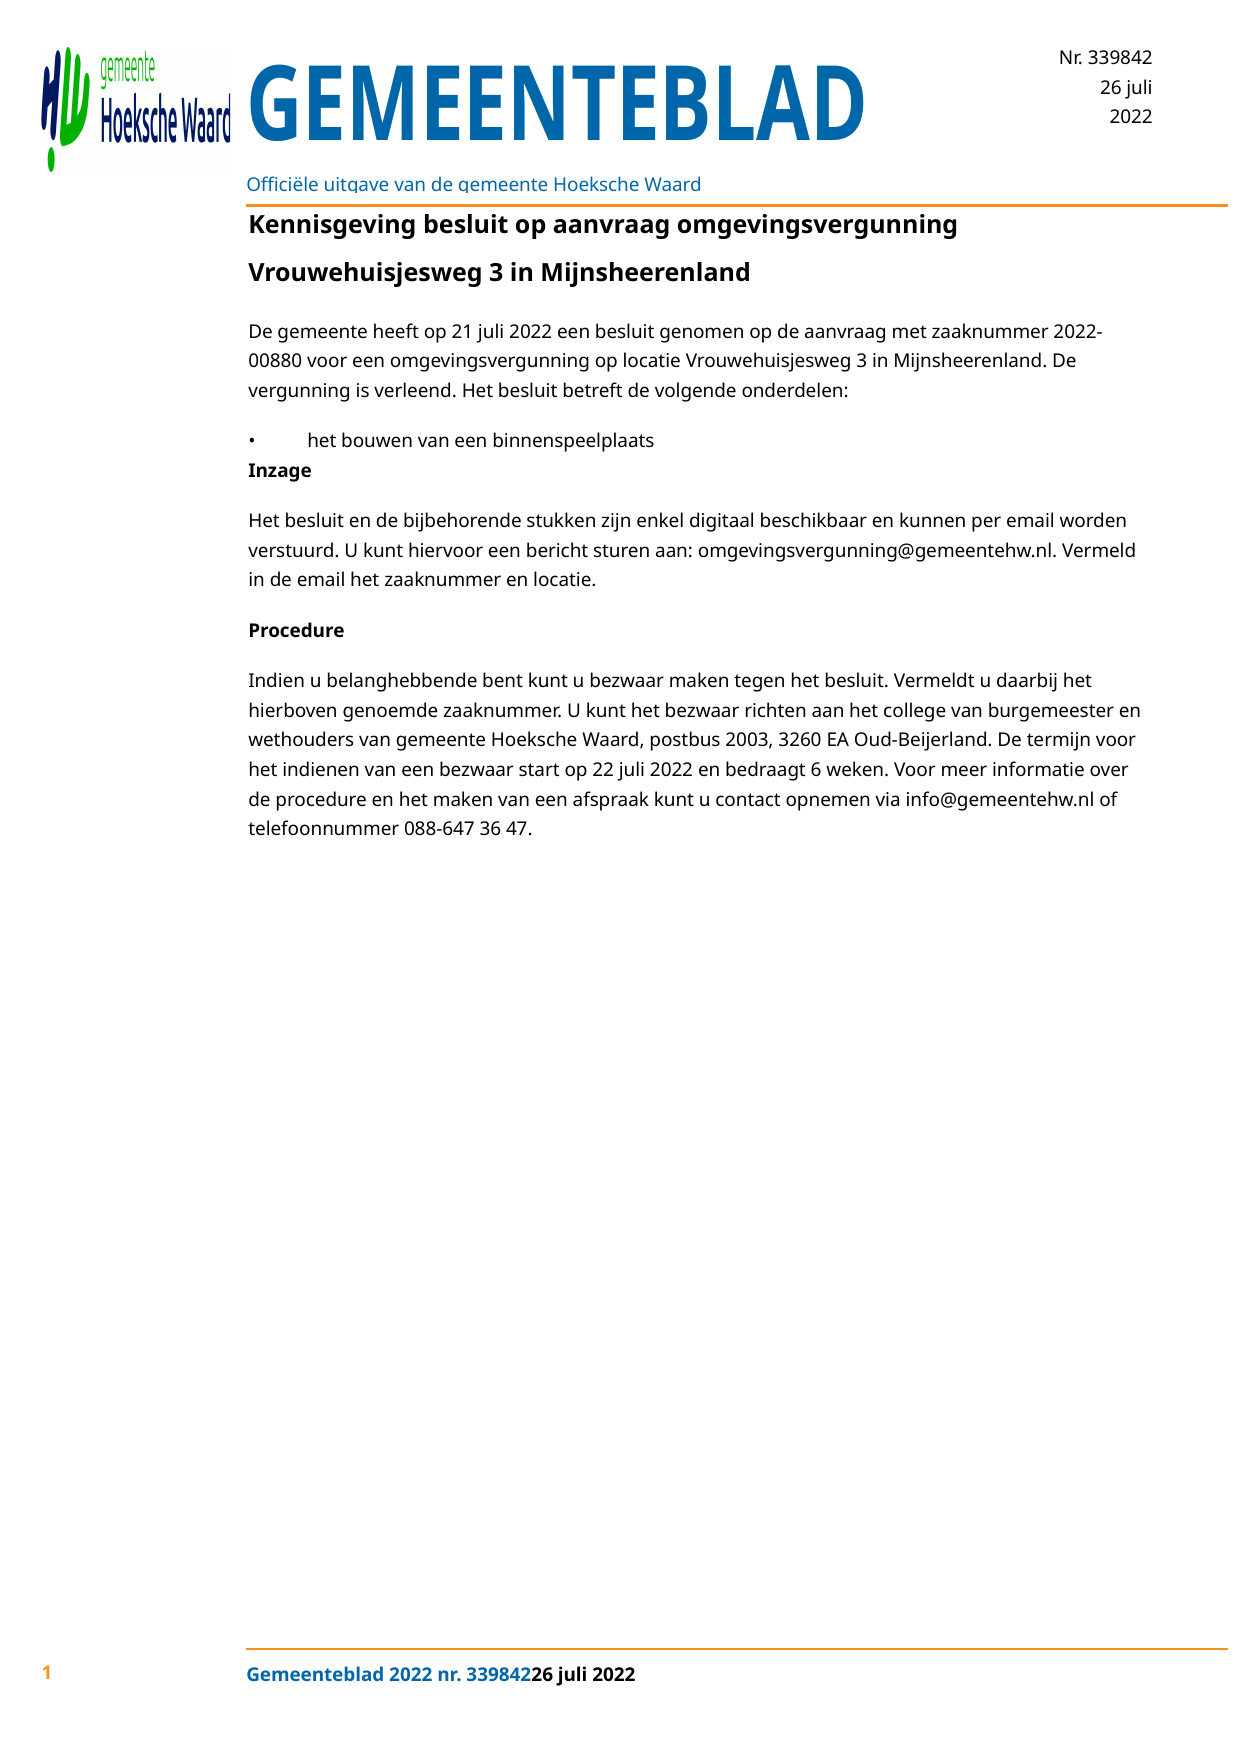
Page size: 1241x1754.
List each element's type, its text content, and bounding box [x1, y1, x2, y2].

text Kennisgeving besluit op aanvraag omgevingsvergunning Vrouwehuisjesweg 3 in Mijnsheerenland [248, 207, 1152, 288]
list het bouwen van een binnenspeelplaats [248, 427, 1152, 453]
text Indien u belanghebbende bent kunt u bezwaar maken tegen het besluit. Vermeldt u daarbij het hierboven genoemde zaaknummer. U kunt het bezwaar richten aan het college van burgemeester en wethouders van gemeente Hoeksche Waard, postbus 2003, 3260 EA Oud-Beijerland. De termijn voor het indienen van een bezwaar start op 22 juli 2022 en bedraagt 6 weken. Voor meer informatie over de procedure en het maken van een afspraak kunt u contact opnemen via info@gemeentehw.nl of telefoonnummer 088-647 36 47. [248, 667, 1152, 841]
text Het besluit en de bijbehorende stukken zijn enkel digitaal beschikbaar en kunnen per email worden verstuurd. U kunt hiervoor een bericht sturen aan: omgevingsvergunning@gemeentehw.nl. Vermeld in de email het zaaknummer en locatie. [248, 507, 1152, 592]
text De gemeente heeft op 21 juli 2022 een besluit genomen op de aanvraag met zaaknummer 2022-00880 voor een omgevingsvergunning op locatie Vrouwehuisjesweg 3 in Mijnsheerenland. De vergunning is verleend. Het besluit betreft de volgende onderdelen: [248, 318, 1152, 403]
text Inzage [248, 457, 1152, 483]
text Procedure [248, 617, 1152, 643]
picture [41, 47, 231, 172]
